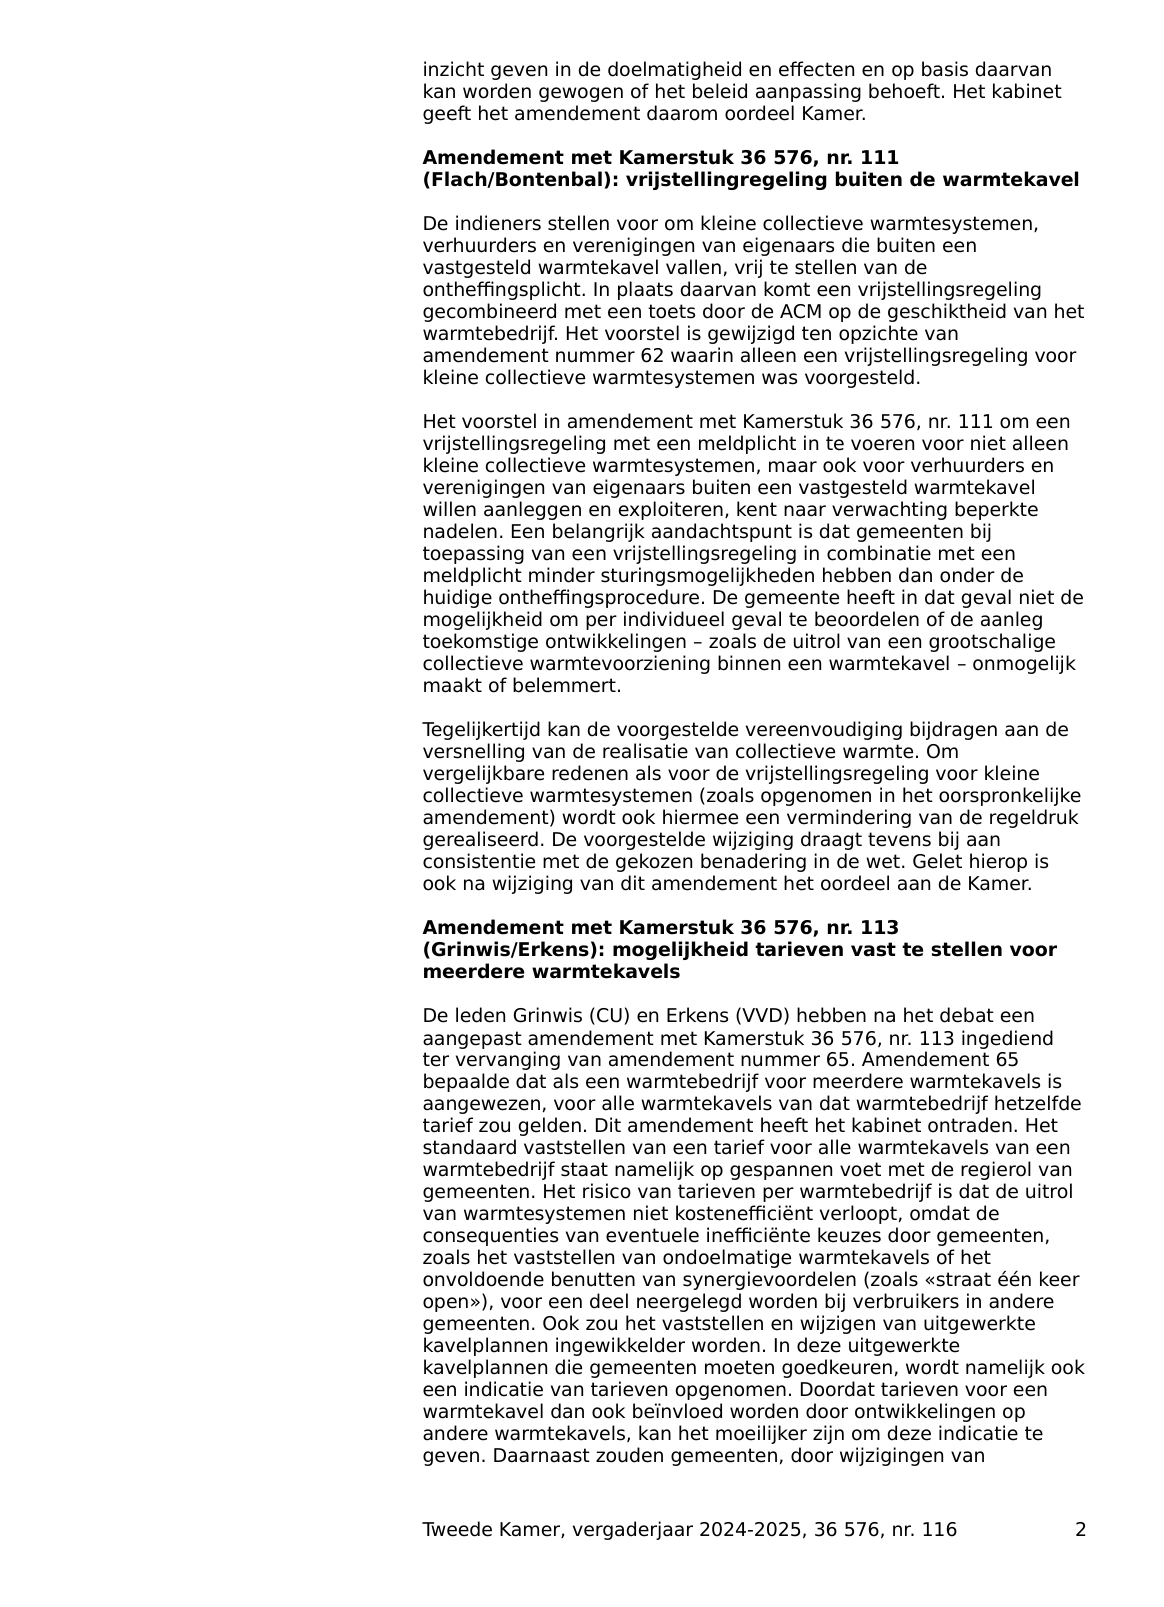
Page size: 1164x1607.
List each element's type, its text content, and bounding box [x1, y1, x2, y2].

text De indieners stellen voor om kleine collectieve warmtesystemen, verhuurders en verenigingen van eigenaars die buiten een vastgesteld warmtekavel vallen, vrij te stellen van de ontheffingsplicht. In plaats daarvan komt een vrijstellingsregeling gecombineerd met een toets door de ACM op de geschiktheid van het warmtebedrijf. Het voorstel is gewijzigd ten opzichte van amendement nummer 62 waarin alleen een vrijstellingsregeling voor kleine collectieve warmtesystemen was voorgesteld. [422, 213, 1087, 389]
subtitle Amendement met Kamerstuk 36 576, nr. 113 (Grinwis/Erkens): mogelijkheid tarieven vast te stellen voor meerdere warmtekavels [422, 917, 1087, 983]
text Het voorstel in amendement met Kamerstuk 36 576, nr. 111 om een vrijstellingsregeling met een meldplicht in te voeren voor niet alleen kleine collectieve warmtesystemen, maar ook voor verhuurders en verenigingen van eigenaars buiten een vastgesteld warmtekavel willen aanleggen en exploiteren, kent naar verwachting beperkte nadelen. Een belangrijk aandachtspunt is dat gemeenten bij toepassing van een vrijstellingsregeling in combinatie met een meldplicht minder sturingsmogelijkheden hebben dan onder de huidige ontheffingsprocedure. De gemeente heeft in dat geval niet de mogelijkheid om per individueel geval te beoordelen of de aanleg toekomstige ontwikkelingen – zoals de uitrol van een grootschalige collectieve warmtevoorziening binnen een warmtekavel – onmogelijk maakt of belemmert. [422, 411, 1087, 697]
text De leden Grinwis (CU) en Erkens (VVD) hebben na het debat een aangepast amendement met Kamerstuk 36 576, nr. 113 ingediend ter vervanging van amendement nummer 65. Amendement 65 bepaalde dat als een warmtebedrijf voor meerdere warmtekavels is aangewezen, voor alle warmtekavels van dat warmtebedrijf hetzelfde tarief zou gelden. Dit amendement heeft het kabinet ontraden. Het standaard vaststellen van een tarief voor alle warmtekavels van een warmtebedrijf staat namelijk op gespannen voet met de regierol van gemeenten. Het risico van tarieven per warmtebedrijf is dat de uitrol van warmtesystemen niet kostenefficiënt verloopt, omdat de consequenties van eventuele inefficiënte keuzes door gemeenten, zoals het vaststellen van ondoelmatige warmtekavels of het onvoldoende benutten van synergievoordelen (zoals «straat één keer open»), voor een deel neergelegd worden bij verbruikers in andere gemeenten. Ook zou het vaststellen en wijzigen van uitgewerkte kavelplannen ingewikkelder worden. In deze uitgewerkte kavelplannen die gemeenten moeten goedkeuren, wordt namelijk ook een indicatie van tarieven opgenomen. Doordat tarieven voor een warmtekavel dan ook beïnvloed worden door ontwikkelingen op andere warmtekavels, kan het moeilijker zijn om deze indicatie te geven. Daarnaast zouden gemeenten, door wijzigingen van [422, 1005, 1087, 1467]
text Tegelijkertijd kan de voorgestelde vereenvoudiging bijdragen aan de versnelling van de realisatie van collectieve warmte. Om vergelijkbare redenen als voor de vrijstellingsregeling voor kleine collectieve warmtesystemen (zoals opgenomen in het oorspronkelijke amendement) wordt ook hiermee een vermindering van de regeldruk gerealiseerd. De voorgestelde wijziging draagt tevens bij aan consistentie met de gekozen benadering in de wet. Gelet hierop is ook na wijziging van dit amendement het oordeel aan de Kamer. [422, 719, 1087, 895]
text inzicht geven in de doelmatigheid en effecten en op basis daarvan kan worden gewogen of het beleid aanpassing behoeft. Het kabinet geeft het amendement daarom oordeel Kamer. [422, 59, 1087, 125]
subtitle Amendement met Kamerstuk 36 576, nr. 111 (Flach/Bontenbal): vrijstellingregeling buiten de warmtekavel [422, 147, 1087, 191]
